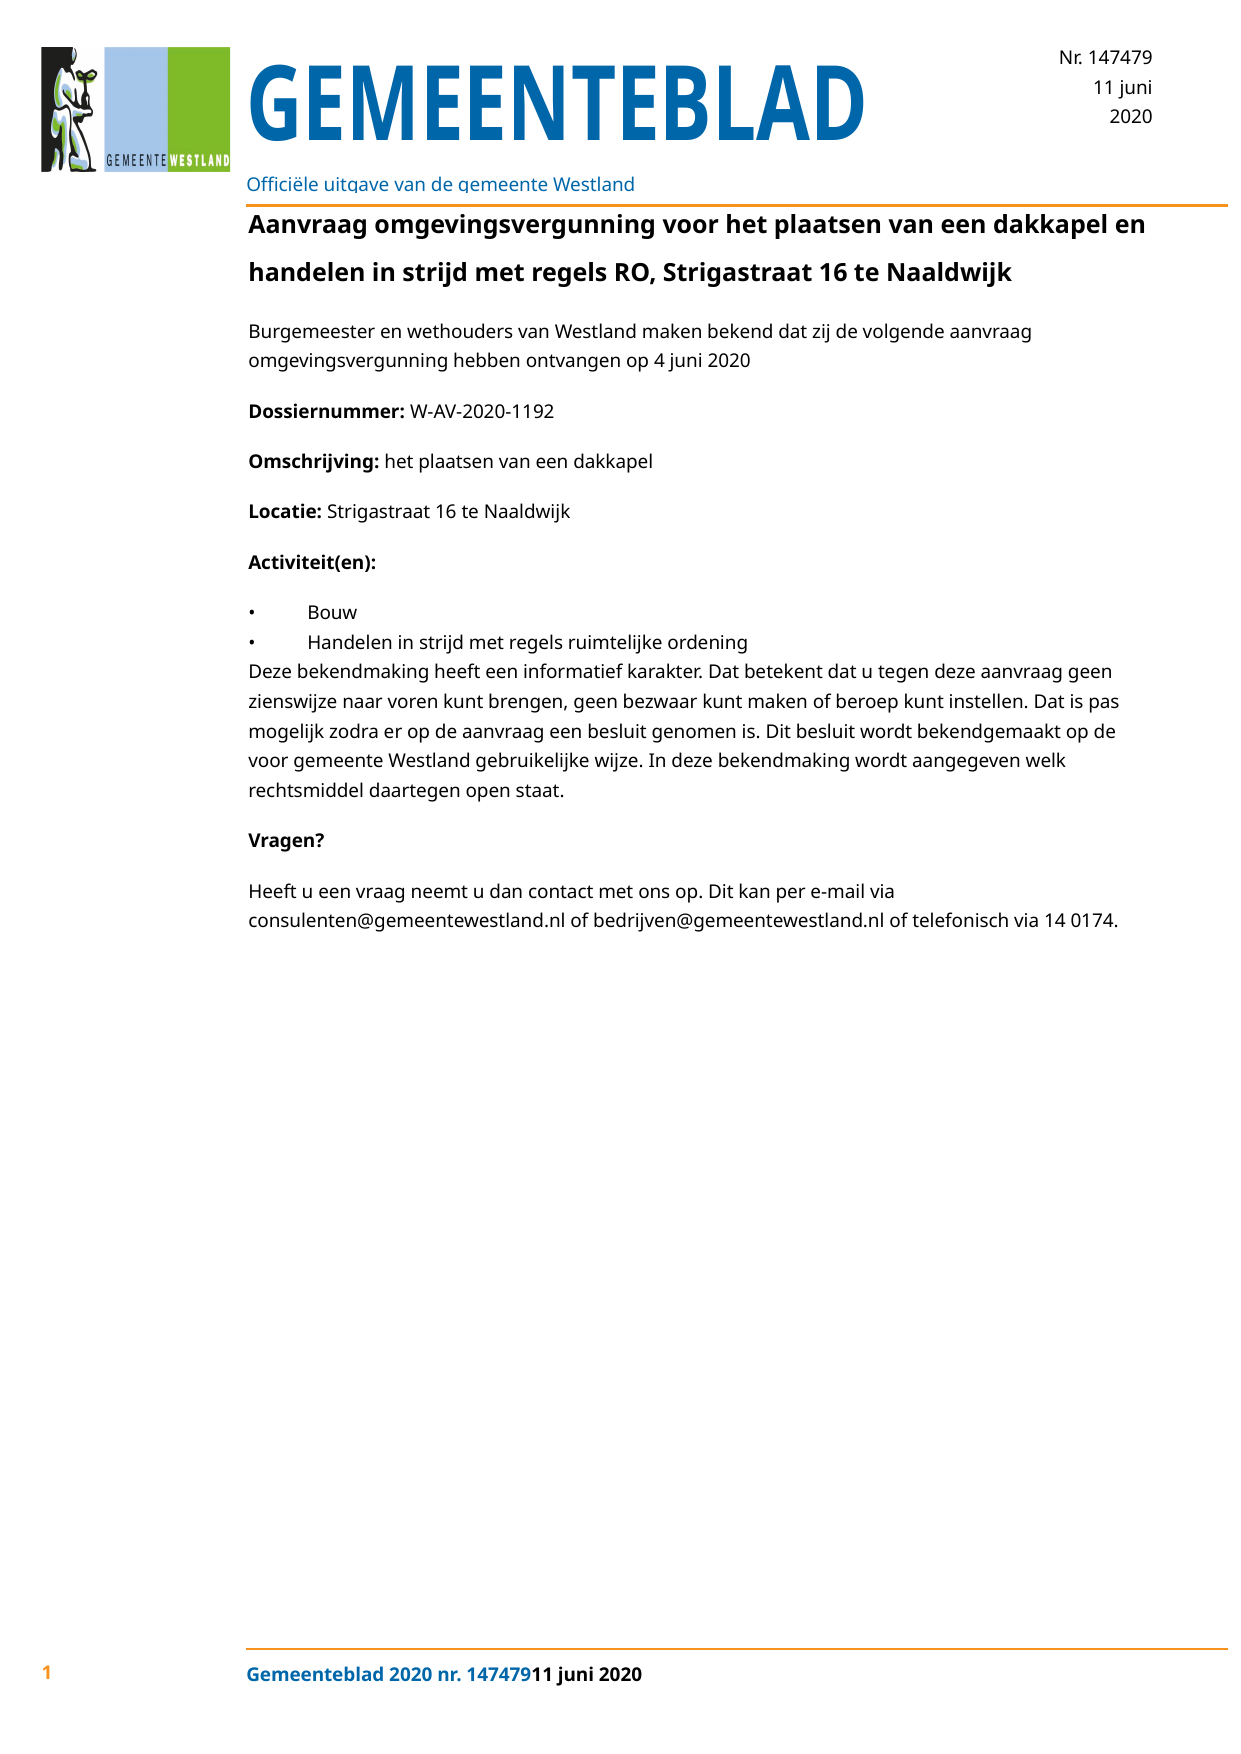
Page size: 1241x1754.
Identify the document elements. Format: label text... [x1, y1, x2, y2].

text Dossiernummer: W-AV-2020-1192 [248, 398, 1152, 424]
text Omschrijving: het plaatsen van een dakkapel [248, 448, 1152, 474]
text Locatie: Strigastraat 16 te Naaldwijk [248, 499, 1152, 524]
list Handelen in strijd met regels ruimtelijke ordening [248, 629, 1152, 655]
picture [41, 47, 231, 172]
text Aanvraag omgevingsvergunning voor het plaatsen van een dakkapel en handelen in strijd met regels RO, Strigastraat 16 te Naaldwijk [248, 207, 1152, 288]
text Deze bekendmaking heeft een informatief karakter. Dat betekent dat u tegen deze aanvraag geen zienswijze naar voren kunt brengen, geen bezwaar kunt maken of beroep kunt instellen. Dat is pas mogelijk zodra er op de aanvraag een besluit genomen is. Dit besluit wordt bekendgemaakt op de voor gemeente Westland gebruikelijke wijze. In deze bekendmaking wordt aangegeven welk rechtsmiddel daartegen open staat. [248, 659, 1152, 803]
list Bouw [248, 599, 1152, 625]
text Heeft u een vraag neemt u dan contact met ons op. Dit kan per e-mail via consulenten@gemeentewestland.nl of bedrijven@gemeentewestland.nl of telefonisch via 14 0174. [248, 878, 1152, 933]
text Activiteit(en): [248, 549, 1152, 575]
text Burgemeester en wethouders van Westland maken bekend dat zij de volgende aanvraag omgevingsvergunning hebben ontvangen op 4 juni 2020 [248, 318, 1152, 373]
text Vragen? [248, 827, 1152, 853]
